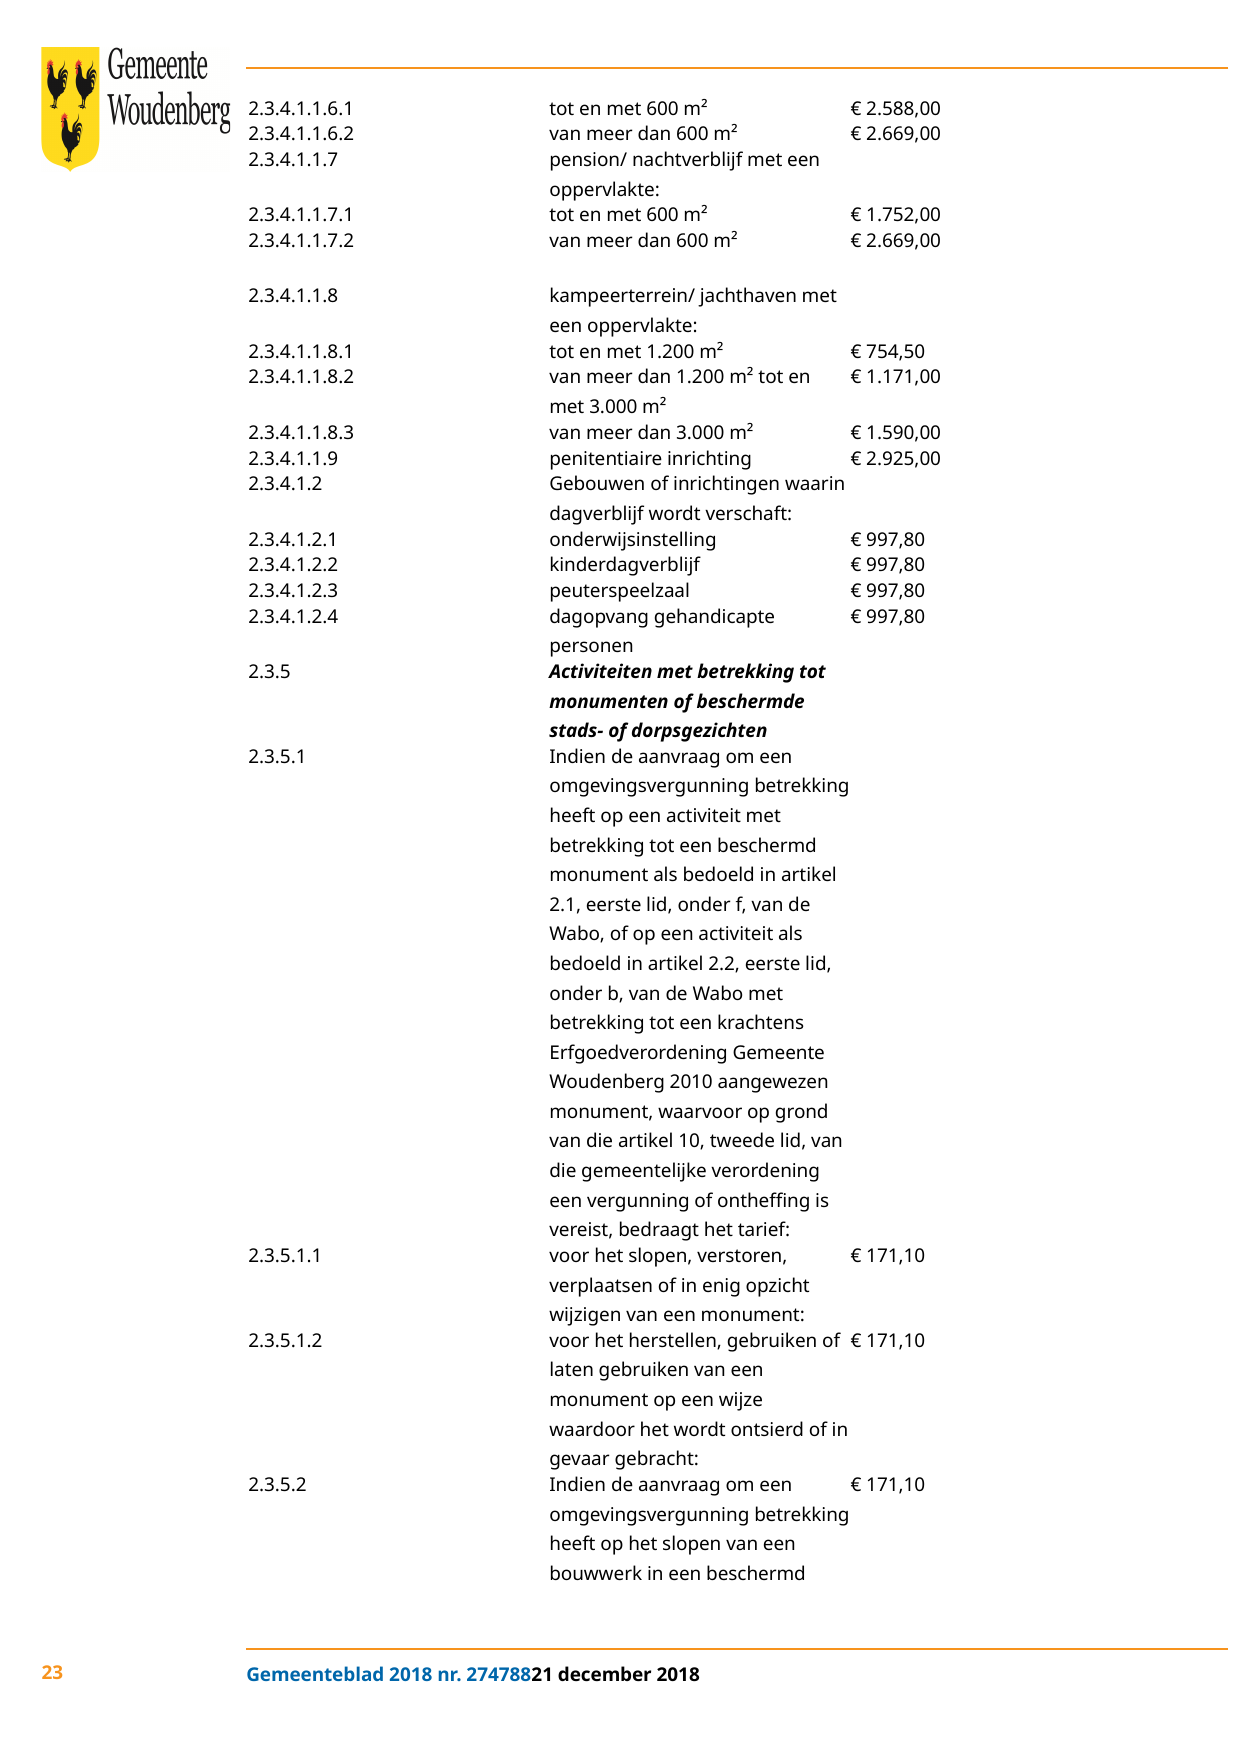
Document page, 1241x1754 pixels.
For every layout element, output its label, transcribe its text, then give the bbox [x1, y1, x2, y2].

table_cell € 2.925,00 [850, 445, 1152, 470]
table_cell 2.3.4.1.1.6.2 [248, 121, 549, 146]
table_cell 2.3.4.1.2 [248, 470, 549, 526]
table_cell van meer dan 1.200 m² tot en met 3.000 m² [549, 364, 850, 419]
table_cell [850, 146, 1152, 202]
table_cell voor het herstellen, gebruiken of laten gebruiken van een monument op een wijze waardoor het wordt ontsierd of in gevaar gebracht: [549, 1327, 850, 1471]
table_cell Indien de aanvraag om een omgevingsvergunning betrekking heeft op een activiteit met betrekking tot een beschermd monument als bedoeld in artikel 2.1, eerste lid, onder f, van de Wabo, of op een activiteit als bedoeld in artikel 2.2, eerste lid, onder b, van de Wabo met betrekking tot een krachtens Erfgoedverordening Gemeente Woudenberg 2010 aangewezen monument, waarvoor op grond van die artikel 10, tweede lid, van die gemeentelijke verordening een vergunning of ontheffing is vereist, bedraagt het tarief: [549, 743, 850, 1242]
table_cell 2.3.4.1.2.2 [248, 551, 549, 577]
table_cell 2.3.5.1.2 [248, 1327, 549, 1471]
table_cell € 2.669,00 [850, 121, 1152, 146]
table_cell € 1.590,00 [850, 419, 1152, 445]
table_cell onderwijsinstelling [549, 526, 850, 551]
table_cell 2.3.5.1 [248, 743, 549, 1242]
table_cell Gebouwen of inrichtingen waarin dagverblijf wordt verschaft: [549, 470, 850, 526]
table_cell € 997,80 [850, 603, 1152, 658]
table_cell € 1.752,00 [850, 202, 1152, 227]
table_cell 2.3.5.2 [248, 1471, 549, 1586]
table_cell 2.3.4.1.1.7 [248, 146, 549, 202]
table_cell € 754,50 [850, 338, 1152, 364]
table_cell pension/ nachtverblijf met een oppervlakte: [549, 146, 850, 202]
table_cell penitentiaire inrichting [549, 445, 850, 470]
table_cell 2.3.4.1.1.8.3 [248, 419, 549, 445]
table_cell 2.3.5 [248, 658, 549, 743]
table_cell 2.3.4.1.1.9 [248, 445, 549, 470]
table_cell 2.3.4.1.1.7.1 [248, 202, 549, 227]
table_cell tot en met 1.200 m² [549, 338, 850, 364]
table_cell van meer dan 600 m² [549, 121, 850, 146]
table_cell Indien de aanvraag om een omgevingsvergunning betrekking heeft op het slopen van een bouwwerk in een beschermd [549, 1471, 850, 1586]
table_cell Activiteiten met betrekking tot monumenten of beschermde stads- of dorpsgezichten [549, 658, 850, 743]
table_cell kampeerterrein/ jachthaven met een oppervlakte: [549, 283, 850, 338]
table_cell 2.3.4.1.1.7.2 [248, 227, 549, 283]
table_cell € 1.171,00 [850, 364, 1152, 419]
table_cell voor het slopen, verstoren, verplaatsen of in enig opzicht wijzigen van een monument: [549, 1242, 850, 1327]
picture [41, 47, 231, 172]
table_cell € 171,10 [850, 1242, 1152, 1327]
table_cell € 171,10 [850, 1471, 1152, 1586]
table_cell kinderdagverblijf [549, 551, 850, 577]
table_cell 2.3.4.1.1.8 [248, 283, 549, 338]
table_cell 2.3.4.1.1.8.1 [248, 338, 549, 364]
table_cell [850, 658, 1152, 743]
table_cell € 2.588,00 [850, 95, 1152, 121]
table_cell tot en met 600 m² [549, 202, 850, 227]
table_cell [850, 283, 1152, 338]
table_cell € 997,80 [850, 551, 1152, 577]
table_cell € 997,80 [850, 577, 1152, 603]
table_cell € 171,10 [850, 1327, 1152, 1471]
table_cell € 997,80 [850, 526, 1152, 551]
table_cell van meer dan 600 m² [549, 227, 850, 283]
table_cell 2.3.4.1.2.3 [248, 577, 549, 603]
table_cell dagopvang gehandicapte personen [549, 603, 850, 658]
table_cell [850, 743, 1152, 1242]
table_cell 2.3.4.1.2.1 [248, 526, 549, 551]
table_cell peuterspeelzaal [549, 577, 850, 603]
table_cell 2.3.4.1.1.8.2 [248, 364, 549, 419]
table_cell tot en met 600 m² [549, 95, 850, 121]
table_cell van meer dan 3.000 m² [549, 419, 850, 445]
table_cell 2.3.4.1.2.4 [248, 603, 549, 658]
table_cell 2.3.5.1.1 [248, 1242, 549, 1327]
table_cell € 2.669,00 [850, 227, 1152, 283]
table_cell [850, 470, 1152, 526]
table_cell 2.3.4.1.1.6.1 [248, 95, 549, 121]
